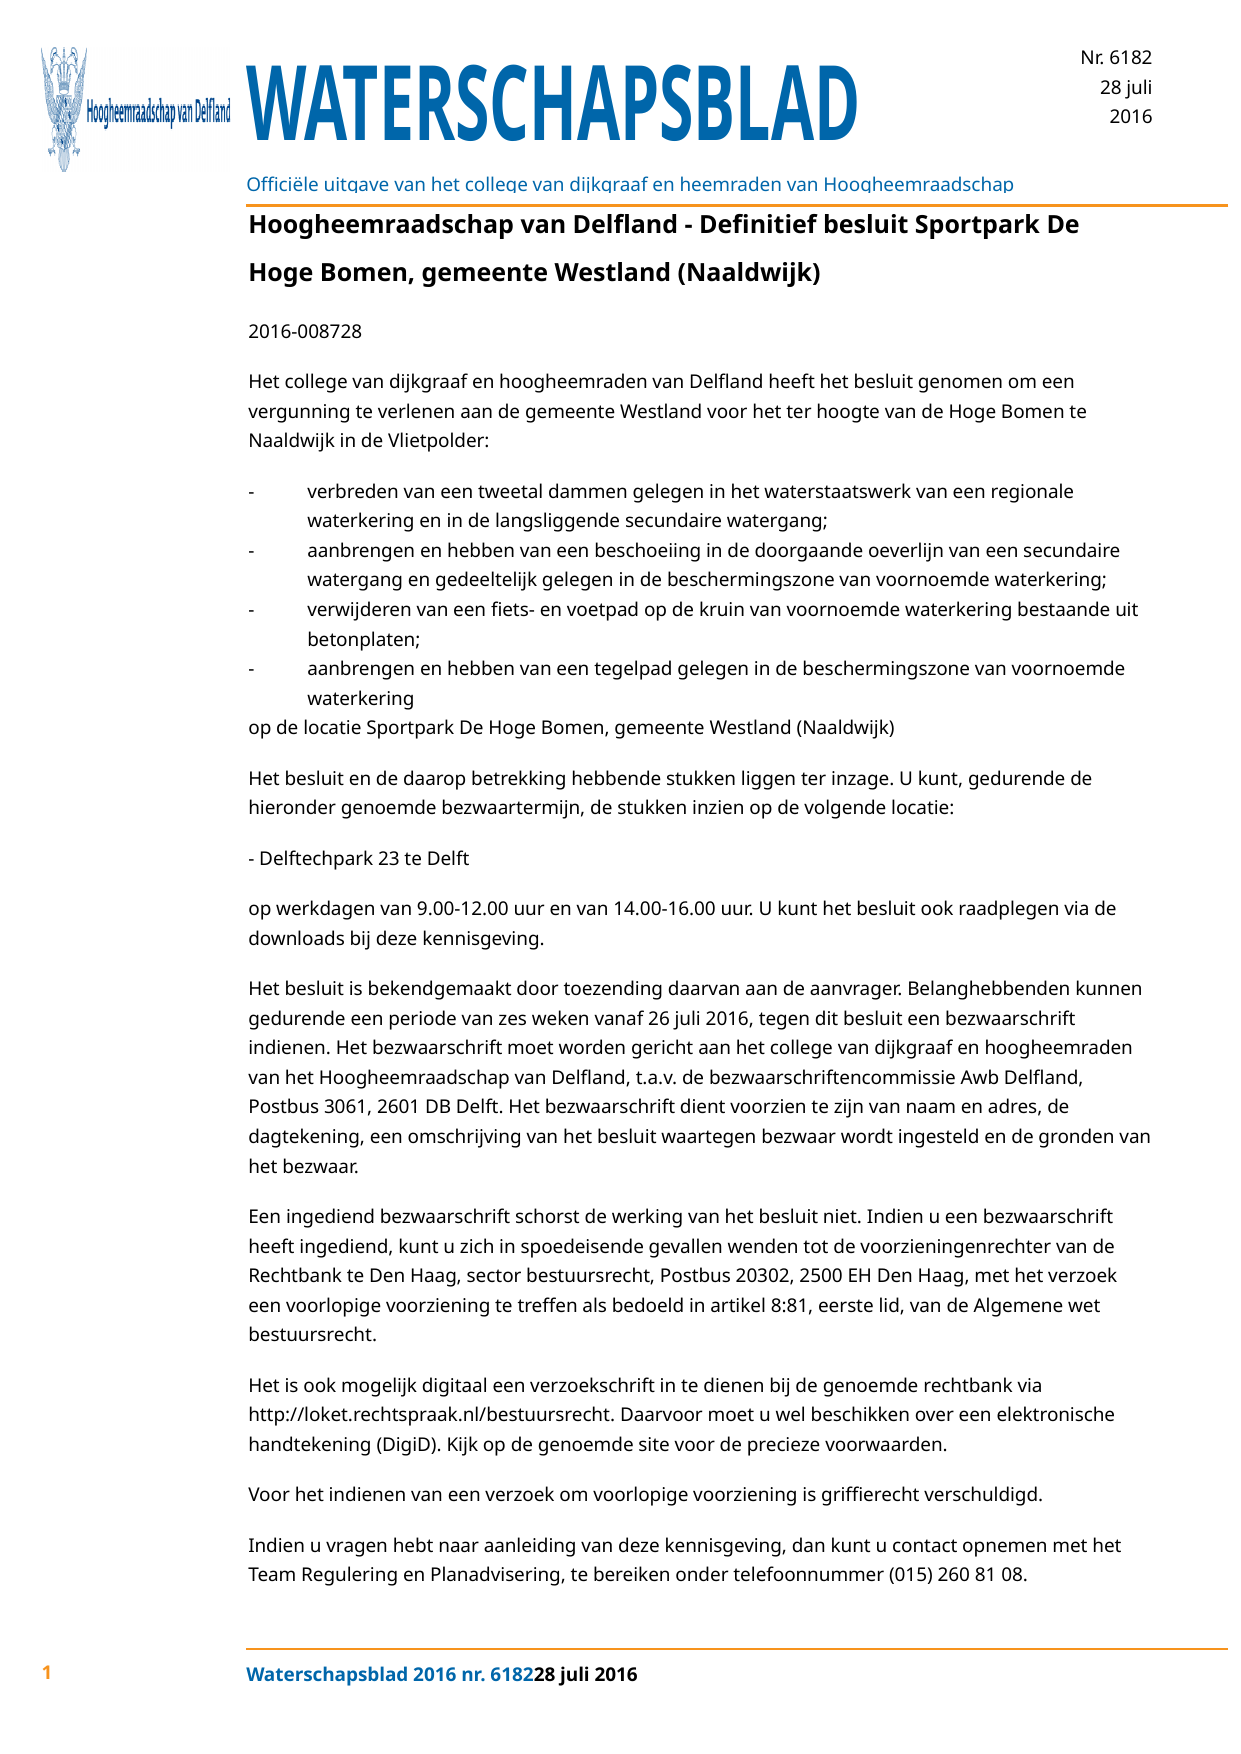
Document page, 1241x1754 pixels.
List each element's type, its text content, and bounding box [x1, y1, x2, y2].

text Het besluit en de daarop betrekking hebbende stukken liggen ter inzage. U kunt, gedurende de hieronder genoemde bezwaartermijn, de stukken inzien op de volgende locatie: [248, 765, 1152, 820]
text Voor het indienen van een verzoek om voorlopige voorziening is griffierecht verschuldigd. [248, 1482, 1152, 1507]
text Het college van dijkgraaf en hoogheemraden van Delfland heeft het besluit genomen om een vergunning te verlenen aan de gemeente Westland voor het ter hoogte van de Hoge Bomen te Naaldwijk in de Vlietpolder: [248, 368, 1152, 453]
text 2016-008728 [248, 318, 1152, 344]
text Het besluit is bekendgemaakt door toezending daarvan aan de aanvrager. Belanghebbenden kunnen gedurende een periode van zes weken vanaf 26 juli 2016, tegen dit besluit een bezwaarschrift indienen. Het bezwaarschrift moet worden gericht aan het college van dijkgraaf en hoogheemraden van het Hoogheemraadschap van Delfland, t.a.v. de bezwaarschriftencommissie Awb Delfland, Postbus 3061, 2601 DB Delft. Het bezwaarschrift dient voorzien te zijn van naam en adres, de dagtekening, een omschrijving van het besluit waartegen bezwaar wordt ingesteld en de gronden van het bezwaar. [248, 975, 1152, 1179]
picture [41, 47, 231, 172]
text op de locatie Sportpark De Hoge Bomen, gemeente Westland (Naaldwijk) [248, 714, 1152, 740]
list verwijderen van een fiets- en voetpad op de kruin van voornoemde waterkering bestaande uit betonplaten; [248, 596, 1152, 652]
text - Delftechpark 23 te Delft [248, 845, 1152, 871]
text Een ingediend bezwaarschrift schorst de werking van het besluit niet. Indien u een bezwaarschrift heeft ingediend, kunt u zich in spoedeisende gevallen wenden tot de voorzieningenrechter van de Rechtbank te Den Haag, sector bestuursrecht, Postbus 20302, 2500 EH Den Haag, met het verzoek een voorlopige voorziening te treffen als bedoeld in artikel 8:81, eerste lid, van de Algemene wet bestuursrecht. [248, 1203, 1152, 1347]
text Indien u vragen hebt naar aanleiding van deze kennisgeving, dan kunt u contact opnemen met het Team Regulering en Planadvisering, te bereiken onder telefoonnummer (015) 260 81 08. [248, 1532, 1152, 1587]
list verbreden van een tweetal dammen gelegen in het waterstaatswerk van een regionale waterkering en in de langsliggende secundaire watergang; [248, 478, 1152, 533]
text Het is ook mogelijk digitaal een verzoekschrift in te dienen bij de genoemde rechtbank via http://loket.rechtspraak.nl/bestuursrecht. Daarvoor moet u wel beschikken over een elektronische handtekening (DigiD). Kijk op de genoemde site voor de precieze voorwaarden. [248, 1372, 1152, 1457]
list aanbrengen en hebben van een tegelpad gelegen in de beschermingszone van voornoemde waterkering [248, 655, 1152, 711]
text Hoogheemraadschap van Delfland - Definitief besluit Sportpark De Hoge Bomen, gemeente Westland (Naaldwijk) [248, 207, 1152, 288]
text op werkdagen van 9.00-12.00 uur en van 14.00-16.00 uur. U kunt het besluit ook raadplegen via de downloads bij deze kennisgeving. [248, 895, 1152, 951]
list aanbrengen en hebben van een beschoeiing in de doorgaande oeverlijn van een secundaire watergang en gedeeltelijk gelegen in de beschermingszone van voornoemde waterkering; [248, 537, 1152, 592]
